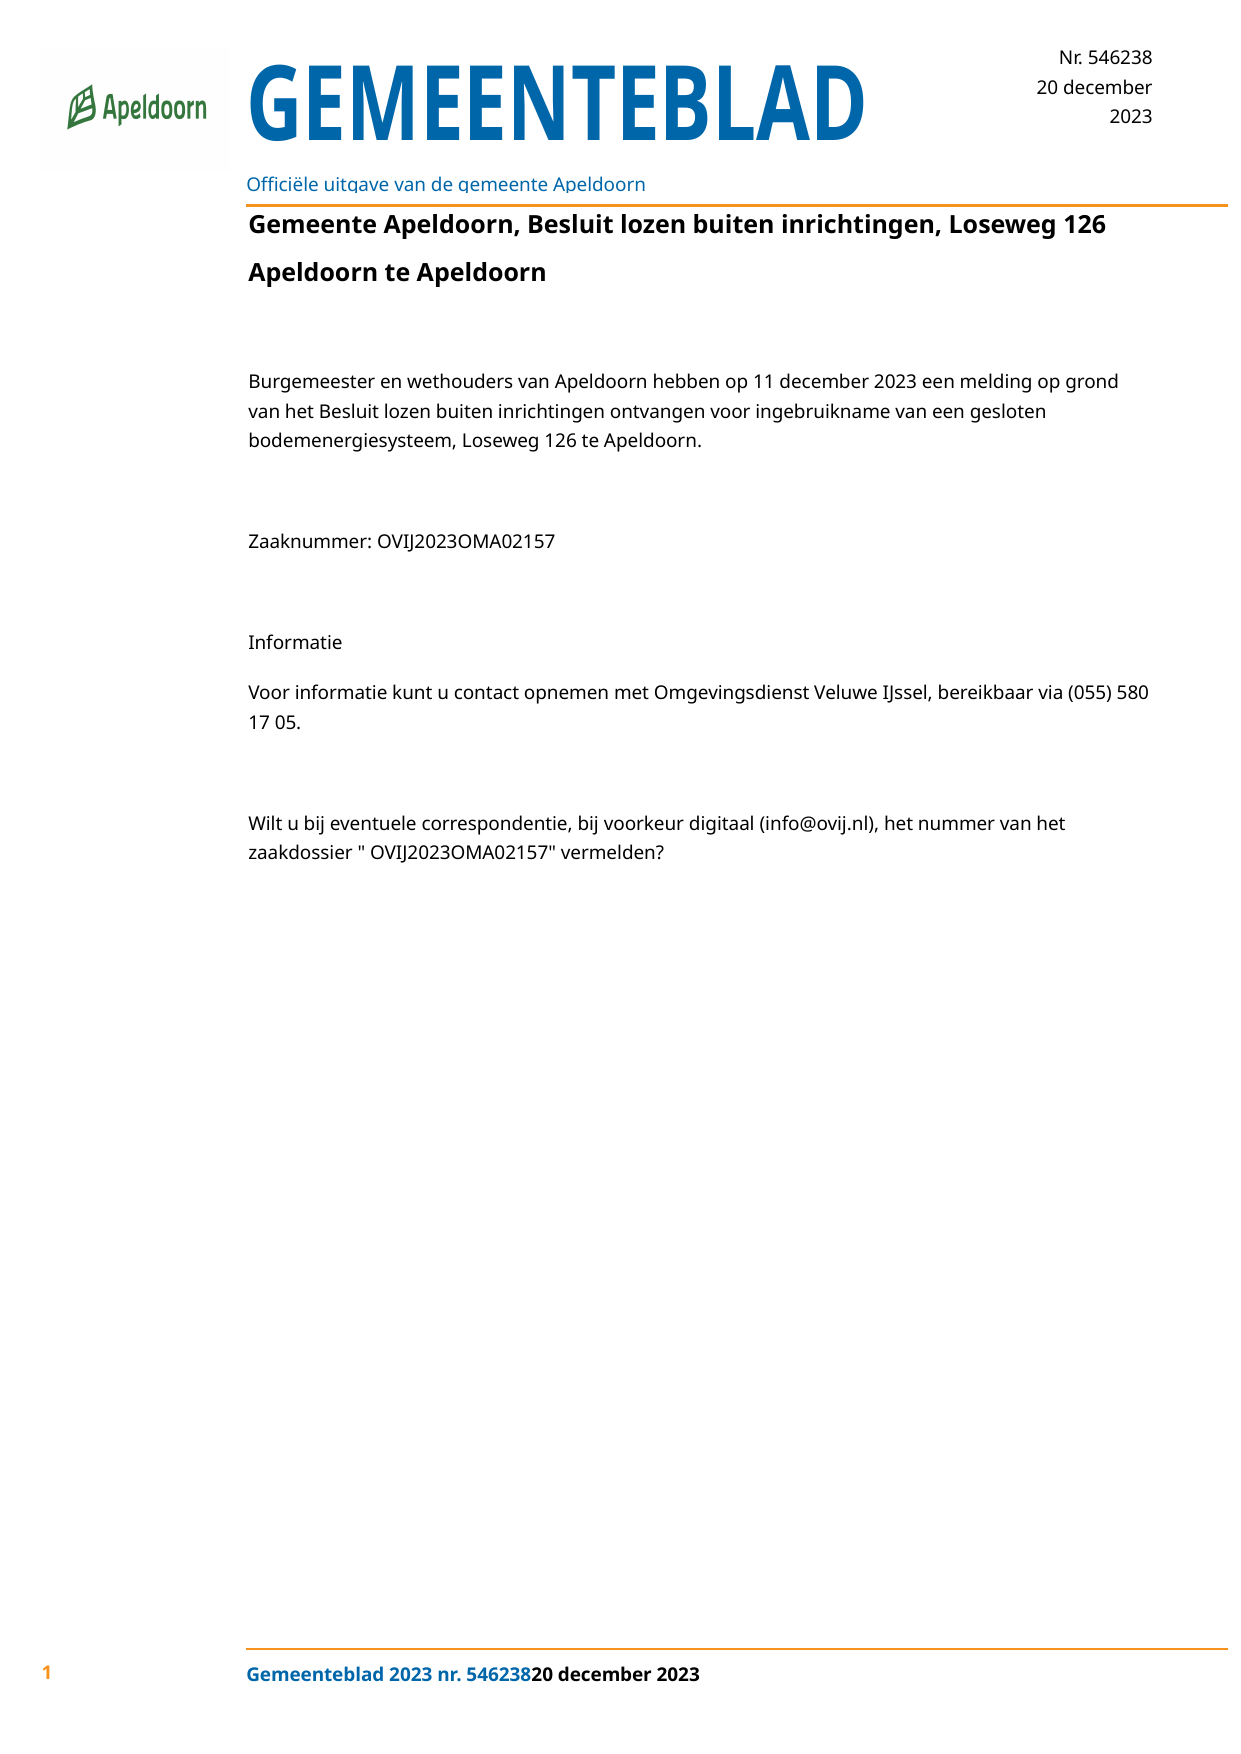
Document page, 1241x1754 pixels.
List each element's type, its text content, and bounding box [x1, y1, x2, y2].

text Informatie [248, 629, 1152, 655]
text Voor informatie kunt u contact opnemen met Omgevingsdienst Veluwe IJssel, bereikbaar via (055) 580 17 05. [248, 679, 1152, 735]
text Zaaknummer: OVIJ2023OMA02157 [248, 528, 1152, 554]
text Gemeente Apeldoorn, Besluit lozen buiten inrichtingen, Loseweg 126 Apeldoorn te Apeldoorn [248, 207, 1152, 288]
text Burgemeester en wethouders van Apeldoorn hebben op 11 december 2023 een melding op grond van het Besluit lozen buiten inrichtingen ontvangen voor ingebruikname van een gesloten bodemenergiesysteem, Loseweg 126 te Apeldoorn. [248, 368, 1152, 453]
picture [41, 47, 231, 172]
text Wilt u bij eventuele correspondentie, bij voorkeur digitaal (info@ovij.nl), het nummer van het zaakdossier " OVIJ2023OMA02157" vermelden? [248, 810, 1152, 865]
